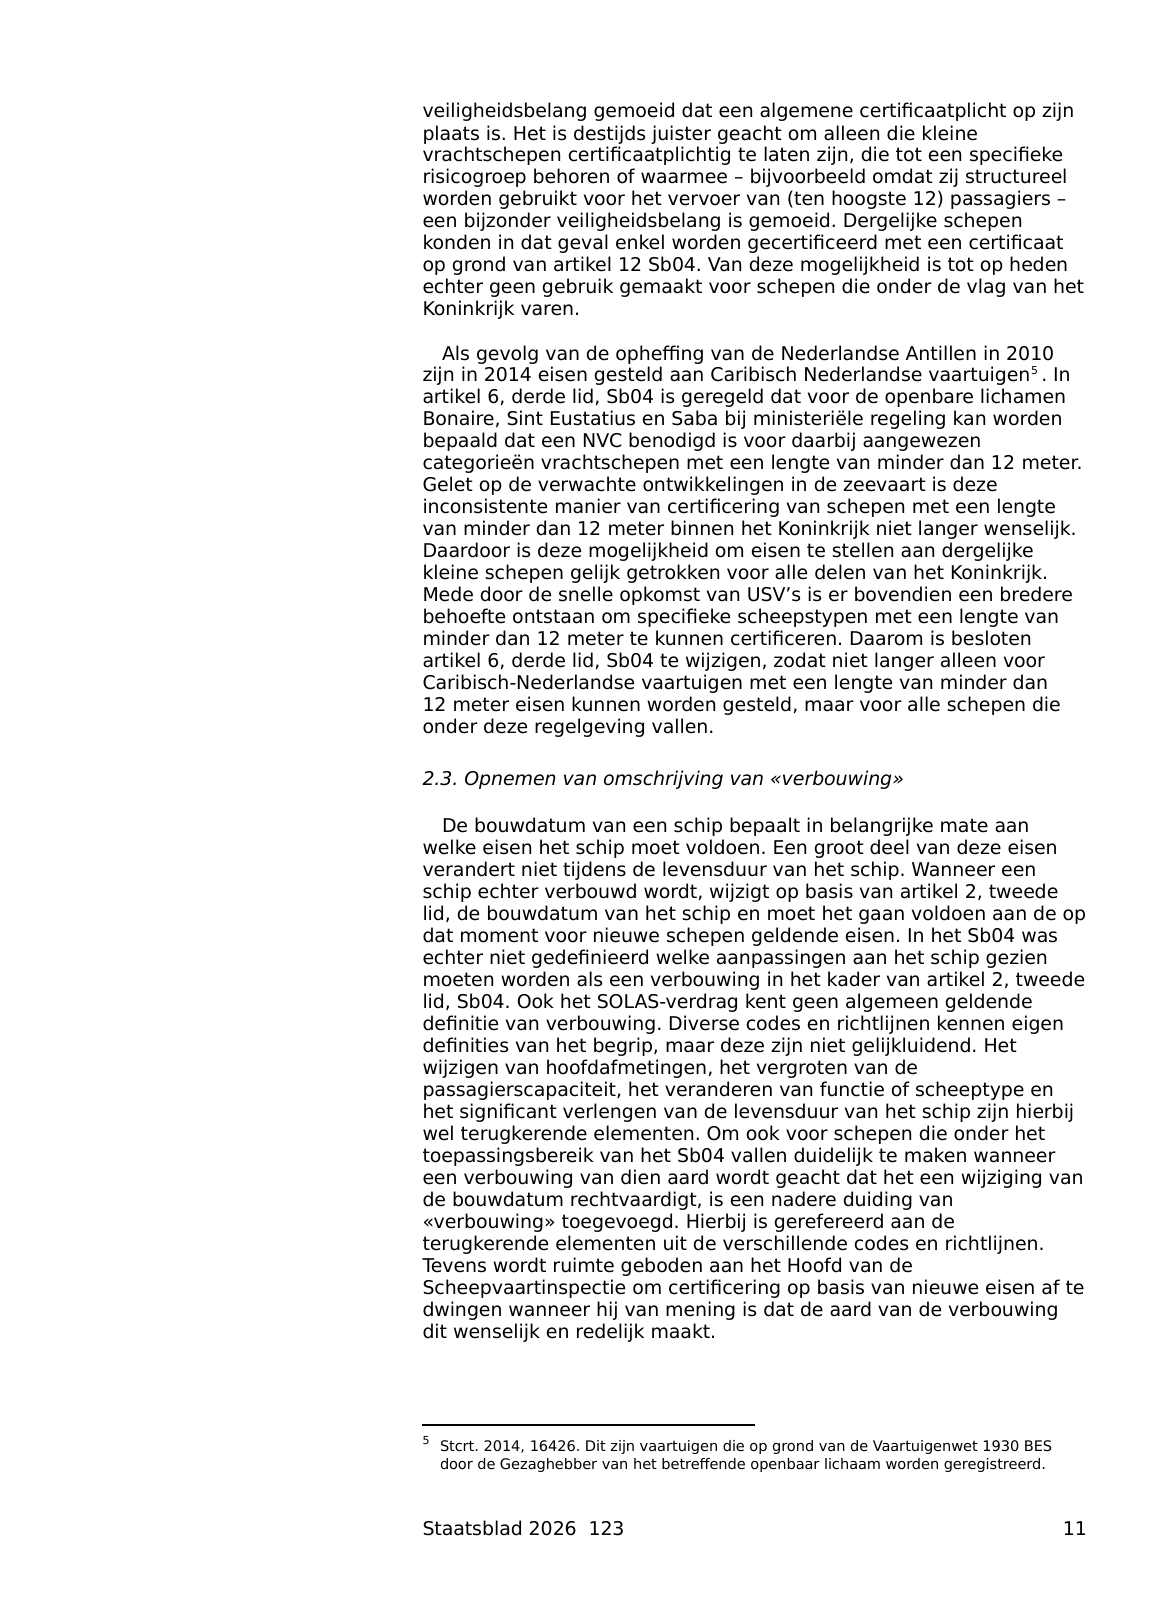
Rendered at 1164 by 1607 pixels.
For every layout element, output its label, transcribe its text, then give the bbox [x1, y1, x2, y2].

text Stcrt. 2014, 16426. Dit zijn vaartuigen die op grond van de Vaartuigenwet 1930 BES door de Gezaghebber van het betreffende openbaar lichaam worden geregistreerd. [422, 1434, 1087, 1473]
text Als gevolg van de opheffing van de Nederlandse Antillen in 2010 zijn in 2014 eisen gesteld aan Caribisch Nederlandse vaartuigen. In artikel 6, derde lid, Sb04 is geregeld dat voor de openbare lichamen Bonaire, Sint Eustatius en Saba bij ministeriële regeling kan worden bepaald dat een NVC benodigd is voor daarbij aangewezen categorieën vrachtschepen met een lengte van minder dan 12 meter. Gelet op de verwachte ontwikkelingen in de zeevaart is deze inconsistente manier van certificering van schepen met een lengte van minder dan 12 meter binnen het Koninkrijk niet langer wenselijk. Daardoor is deze mogelijkheid om eisen te stellen aan dergelijke kleine schepen gelijk getrokken voor alle delen van het Koninkrijk. Mede door de snelle opkomst van USV’s is er bovendien een bredere behoefte ontstaan om specifieke scheepstypen met een lengte van minder dan 12 meter te kunnen certificeren. Daarom is besloten artikel 6, derde lid, Sb04 te wijzigen, zodat niet langer alleen voor Caribisch-Nederlandse vaartuigen met een lengte van minder dan 12 meter eisen kunnen worden gesteld, maar voor alle schepen die onder deze regelgeving vallen. [422, 342, 1087, 738]
text veiligheidsbelang gemoeid dat een algemene certificaatplicht op zijn plaats is. Het is destijds juister geacht om alleen die kleine vrachtschepen certificaatplichtig te laten zijn, die tot een specifieke risicogroep behoren of waarmee – bijvoorbeeld omdat zij structureel worden gebruikt voor het vervoer van (ten hoogste 12) passagiers – een bijzonder veiligheidsbelang is gemoeid. Dergelijke schepen konden in dat geval enkel worden gecertificeerd met een certificaat op grond van artikel 12 Sb04. Van deze mogelijkheid is tot op heden echter geen gebruik gemaakt voor schepen die onder de vlag van het Koninkrijk varen. [422, 100, 1087, 320]
subtitle 2.3. Opnemen van omschrijving van «verbouwing» [422, 768, 1087, 790]
text De bouwdatum van een schip bepaalt in belangrijke mate aan welke eisen het schip moet voldoen. Een groot deel van deze eisen verandert niet tijdens de levensduur van het schip. Wanneer een schip echter verbouwd wordt, wijzigt op basis van artikel 2, tweede lid, de bouwdatum van het schip en moet het gaan voldoen aan de op dat moment voor nieuwe schepen geldende eisen. In het Sb04 was echter niet gedefinieerd welke aanpassingen aan het schip gezien moeten worden als een verbouwing in het kader van artikel 2, tweede lid, Sb04. Ook het SOLAS-verdrag kent geen algemeen geldende definitie van verbouwing. Diverse codes en richtlijnen kennen eigen definities van het begrip, maar deze zijn niet gelijkluidend. Het wijzigen van hoofdafmetingen, het vergroten van de passagierscapaciteit, het veranderen van functie of scheeptype en het significant verlengen van de levensduur van het schip zijn hierbij wel terugkerende elementen. Om ook voor schepen die onder het toepassingsbereik van het Sb04 vallen duidelijk te maken wanneer een verbouwing van dien aard wordt geacht dat het een wijziging van de bouwdatum rechtvaardigt, is een nadere duiding van «verbouwing» toegevoegd. Hierbij is gerefereerd aan de terugkerende elementen uit de verschillende codes en richtlijnen. Tevens wordt ruimte geboden aan het Hoofd van de Scheepvaartinspectie om certificering op basis van nieuwe eisen af te dwingen wanneer hij van mening is dat de aard van de verbouwing dit wenselijk en redelijk maakt. [422, 815, 1087, 1342]
